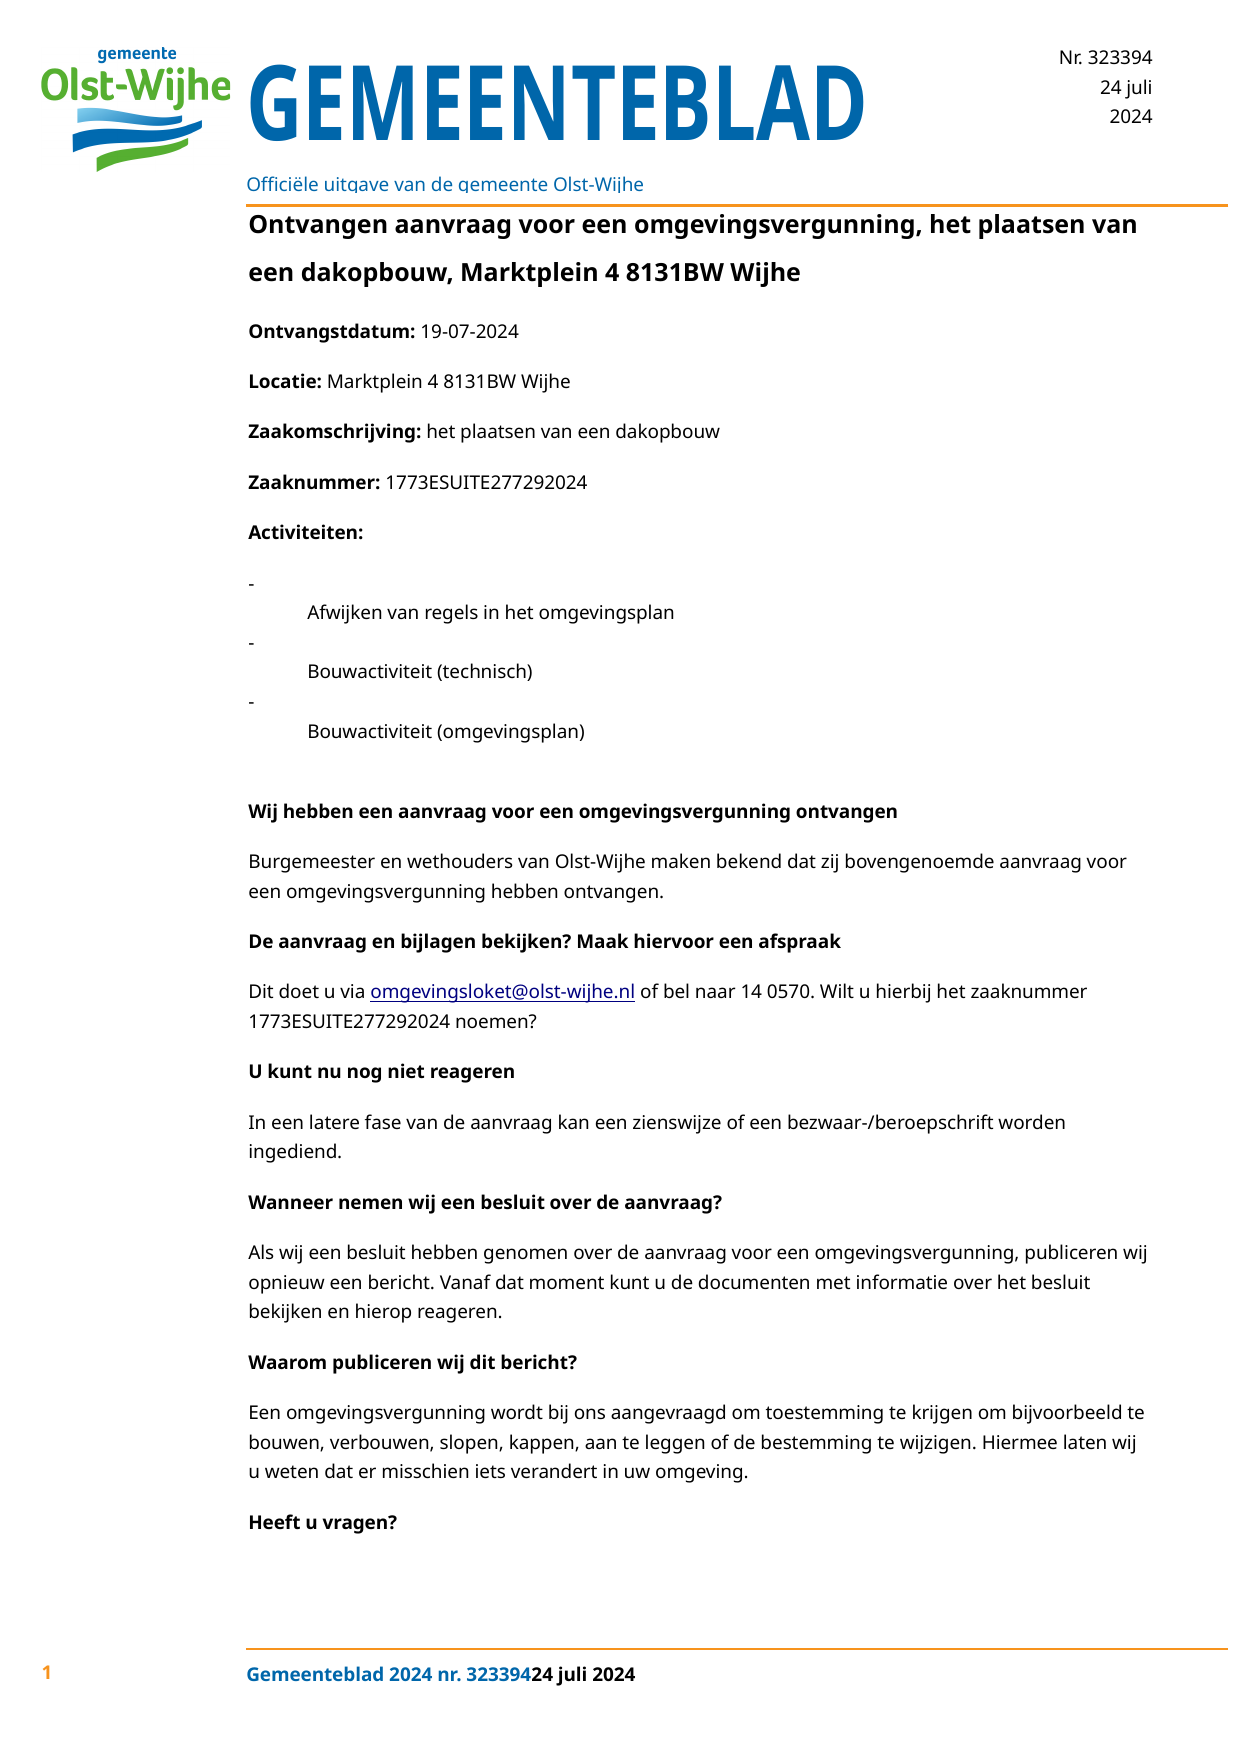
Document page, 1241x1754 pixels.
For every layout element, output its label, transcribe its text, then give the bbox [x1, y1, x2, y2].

text Zaaknummer: 1773ESUITE277292024 [248, 469, 1152, 495]
picture [41, 47, 231, 172]
text In een latere fase van de aanvraag kan een zienswijze of een bezwaar-/beroepschrift worden ingediend. [248, 1109, 1152, 1164]
text Ontvangen aanvraag voor een omgevingsvergunning, het plaatsen van een dakopbouw, Marktplein 4 8131BW Wijhe [248, 207, 1152, 288]
text Ontvangstdatum: 19-07-2024 [248, 318, 1152, 344]
text Activiteiten: [248, 519, 1152, 545]
list Bouwactiviteit (technisch) [248, 659, 1152, 684]
text Locatie: Marktplein 4 8131BW Wijhe [248, 368, 1152, 394]
text Als wij een besluit hebben genomen over de aanvraag voor een omgevingsvergunning, publiceren wij opnieuw een bericht. Vanaf dat moment kunt u de documenten met informatie over het besluit bekijken en hierop reageren. [248, 1239, 1152, 1324]
text De aanvraag en bijlagen bekijken? Maak hiervoor een afspraak [248, 928, 1152, 954]
text Een omgevingsvergunning wordt bij ons aangevraagd om toestemming te krijgen om bijvoorbeeld te bouwen, verbouwen, slopen, kappen, aan te leggen of de bestemming te wijzigen. Hiermee laten wij u weten dat er misschien iets verandert in uw omgeving. [248, 1399, 1152, 1484]
text Wanneer nemen wij een besluit over de aanvraag? [248, 1189, 1152, 1215]
text Zaakomschrijving: het plaatsen van een dakopbouw [248, 419, 1152, 444]
text Wij hebben een aanvraag voor een omgevingsvergunning ontvangen [248, 798, 1152, 824]
text Dit doet u via omgevingsloket@olst-wijhe.nl of bel naar 14 0570. Wilt u hierbij het zaaknummer 1773ESUITE277292024 noemen? [248, 979, 1152, 1034]
list Bouwactiviteit (omgevingsplan) [248, 718, 1152, 744]
text Burgemeester en wethouders van Olst-Wijhe maken bekend dat zij bovengenoemde aanvraag voor een omgevingsvergunning hebben ontvangen. [248, 848, 1152, 904]
text Waarom publiceren wij dit bericht? [248, 1349, 1152, 1375]
list Afwijken van regels in het omgevingsplan [248, 599, 1152, 625]
text U kunt nu nog niet reageren [248, 1059, 1152, 1084]
text Heeft u vragen? [248, 1509, 1152, 1535]
